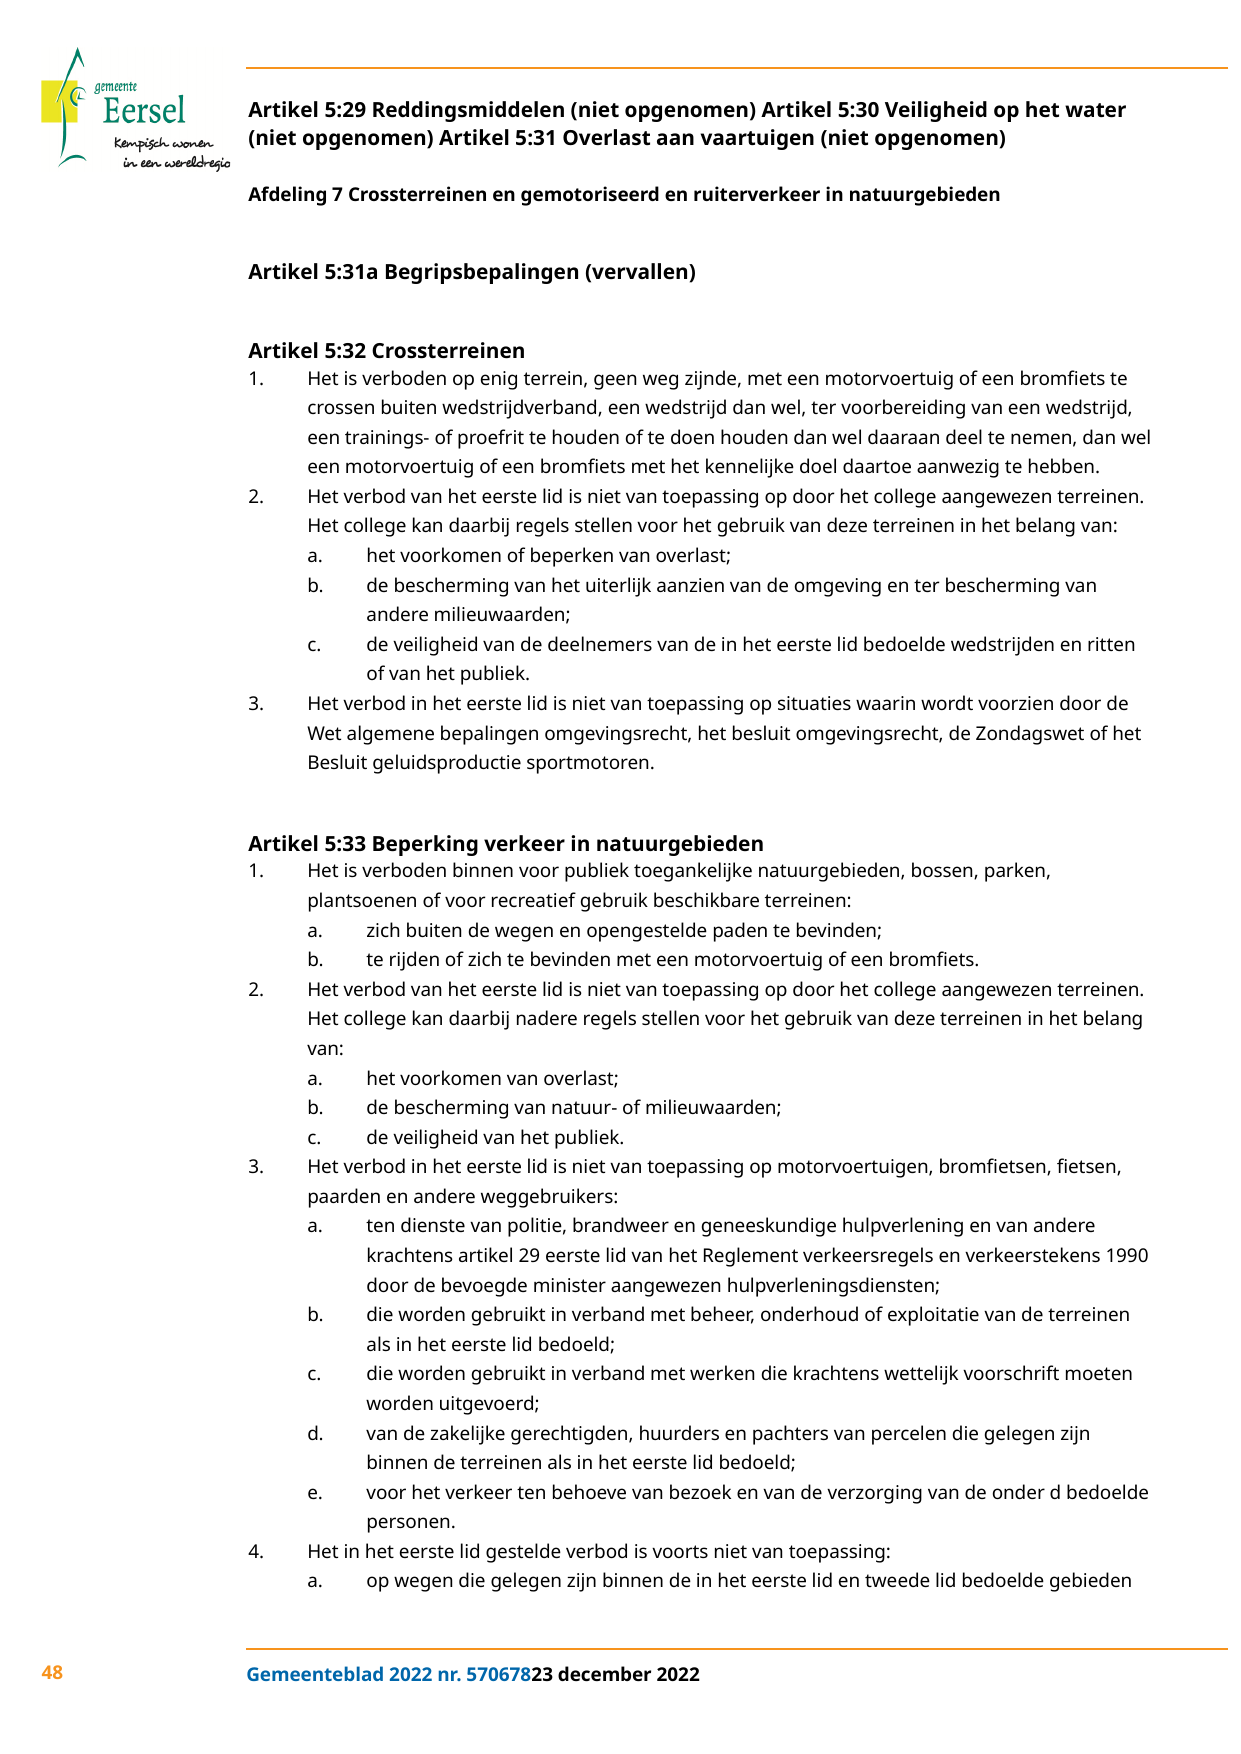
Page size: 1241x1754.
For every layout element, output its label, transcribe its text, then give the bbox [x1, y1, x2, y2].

list het voorkomen van overlast; [307, 1065, 1152, 1091]
list op wegen die gelegen zijn binnen de in het eerste lid en tweede lid bedoelde gebieden [307, 1568, 1152, 1593]
text Artikel 5:32 Crossterreinen [248, 336, 1152, 365]
list van de zakelijke gerechtigden, huurders en pachters van percelen die gelegen zijn binnen de terreinen als in het eerste lid bedoeld; [307, 1420, 1152, 1475]
list de bescherming van natuur- of milieuwaarden; [307, 1094, 1152, 1120]
list de bescherming van het uiterlijk aanzien van de omgeving en ter bescherming van andere milieuwaarden; [307, 572, 1152, 627]
list Het verbod van het eerste lid is niet van toepassing op door het college aangewezen terreinen. Het college kan daarbij regels stellen voor het gebruik van deze terreinen in het belang van: [248, 483, 1152, 538]
list de veiligheid van de deelnemers van de in het eerste lid bedoelde wedstrijden en ritten of van het publiek. [307, 631, 1152, 686]
list Het verbod van het eerste lid is niet van toepassing op door het college aangewezen terreinen. Het college kan daarbij nadere regels stellen voor het gebruik van deze terreinen in het belang van: [248, 976, 1152, 1061]
list de veiligheid van het publiek. [307, 1124, 1152, 1150]
picture [41, 47, 231, 172]
list die worden gebruikt in verband met werken die krachtens wettelijk voorschrift moeten worden uitgevoerd; [307, 1361, 1152, 1416]
list Het verbod in het eerste lid is niet van toepassing op motorvoertuigen, bromfietsen, fietsen, paarden en andere weggebruikers: [248, 1153, 1152, 1209]
list zich buiten de wegen en opengestelde paden te bevinden; [307, 917, 1152, 943]
text Artikel 5:33 Beperking verkeer in natuurgebieden [248, 829, 1152, 858]
text Artikel 5:31a Begripsbepalingen (vervallen) [248, 257, 1152, 286]
list Het is verboden op enig terrein, geen weg zijnde, met een motorvoertuig of een bromfiets te crossen buiten wedstrijdverband, een wedstrijd dan wel, ter voorbereiding van een wedstrijd, een trainings- of proefrit te houden of te doen houden dan wel daaraan deel te nemen, dan wel een motorvoertuig of een bromfiets met het kennelijke doel daartoe aanwezig te hebben. [248, 365, 1152, 479]
list Het in het eerste lid gestelde verbod is voorts niet van toepassing: [248, 1538, 1152, 1564]
list te rijden of zich te bevinden met een motorvoertuig of een bromfiets. [307, 946, 1152, 972]
list ten dienste van politie, brandweer en geneeskundige hulpverlening en van andere krachtens artikel 29 eerste lid van het Reglement verkeersregels en verkeerstekens 1990 door de bevoegde minister aangewezen hulpverleningsdiensten; [307, 1213, 1152, 1298]
list Het verbod in het eerste lid is niet van toepassing op situaties waarin wordt voorzien door de Wet algemene bepalingen omgevingsrecht, het besluit omgevingsrecht, de Zondagswet of het Besluit geluidsproductie sportmotoren. [248, 690, 1152, 775]
text Afdeling 7 Crossterreinen en gemotoriseerd en ruiterverkeer in natuurgebieden [248, 181, 1152, 207]
list die worden gebruikt in verband met beheer, onderhoud of exploitatie van de terreinen als in het eerste lid bedoeld; [307, 1301, 1152, 1357]
list voor het verkeer ten behoeve van bezoek en van de verzorging van de onder d bedoelde personen. [307, 1479, 1152, 1534]
list het voorkomen of beperken van overlast; [307, 542, 1152, 568]
text Artikel 5:29 Reddingsmiddelen (niet opgenomen) Artikel 5:30 Veiligheid op het water (niet opgenomen) Artikel 5:31 Overlast aan vaartuigen (niet opgenomen) [248, 95, 1152, 152]
list Het is verboden binnen voor publiek toegankelijke natuurgebieden, bossen, parken, plantsoenen of voor recreatief gebruik beschikbare terreinen: [248, 858, 1152, 913]
